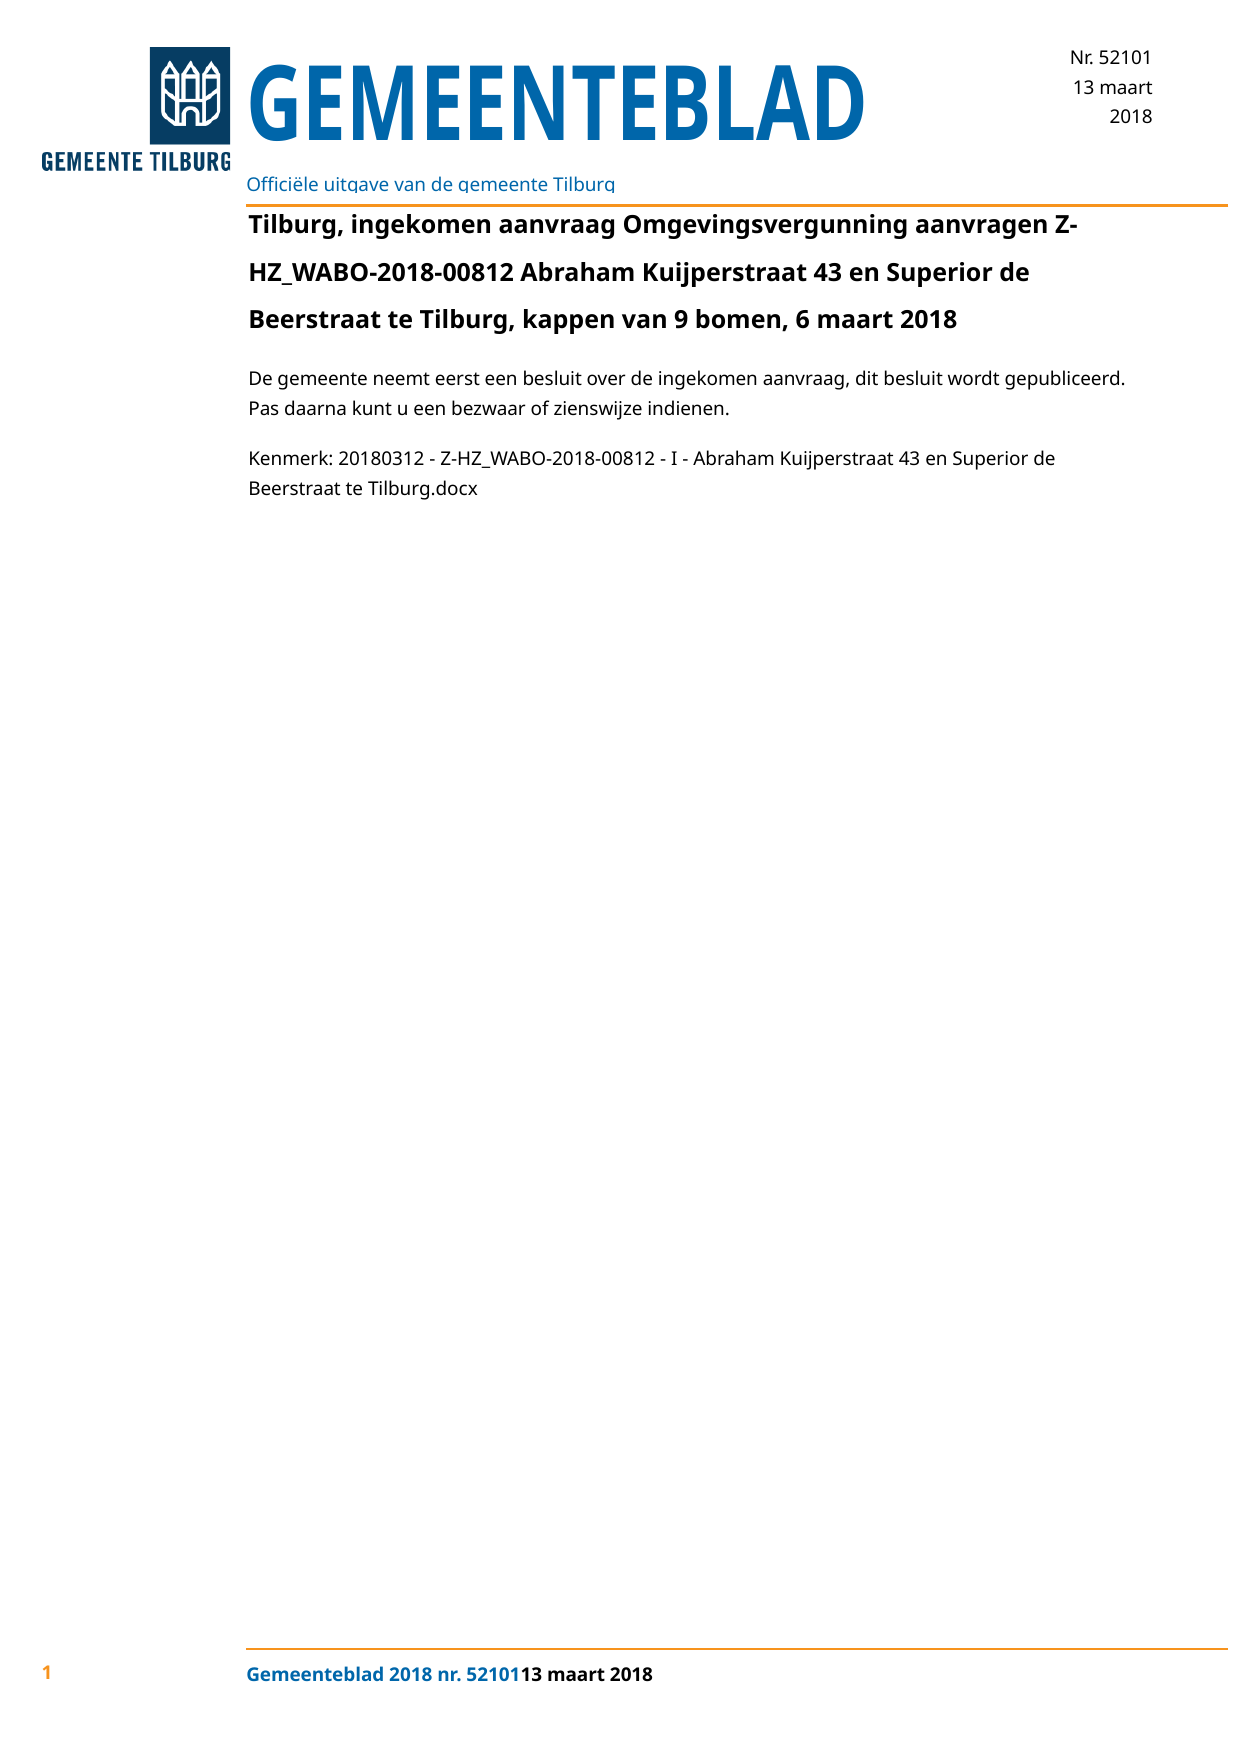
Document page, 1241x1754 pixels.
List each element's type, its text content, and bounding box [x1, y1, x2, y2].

picture [41, 47, 231, 172]
text Tilburg, ingekomen aanvraag Omgevingsvergunning aanvragen Z-HZ_WABO-2018-00812 Abraham Kuijperstraat 43 en Superior de Beerstraat te Tilburg, kappen van 9 bomen, 6 maart 2018 [248, 207, 1152, 336]
text Kenmerk: 20180312 - Z-HZ_WABO-2018-00812 - I - Abraham Kuijperstraat 43 en Superior de Beerstraat te Tilburg.docx [248, 446, 1152, 501]
text De gemeente neemt eerst een besluit over de ingekomen aanvraag, dit besluit wordt gepubliceerd. Pas daarna kunt u een bezwaar of zienswijze indienen. [248, 366, 1152, 421]
